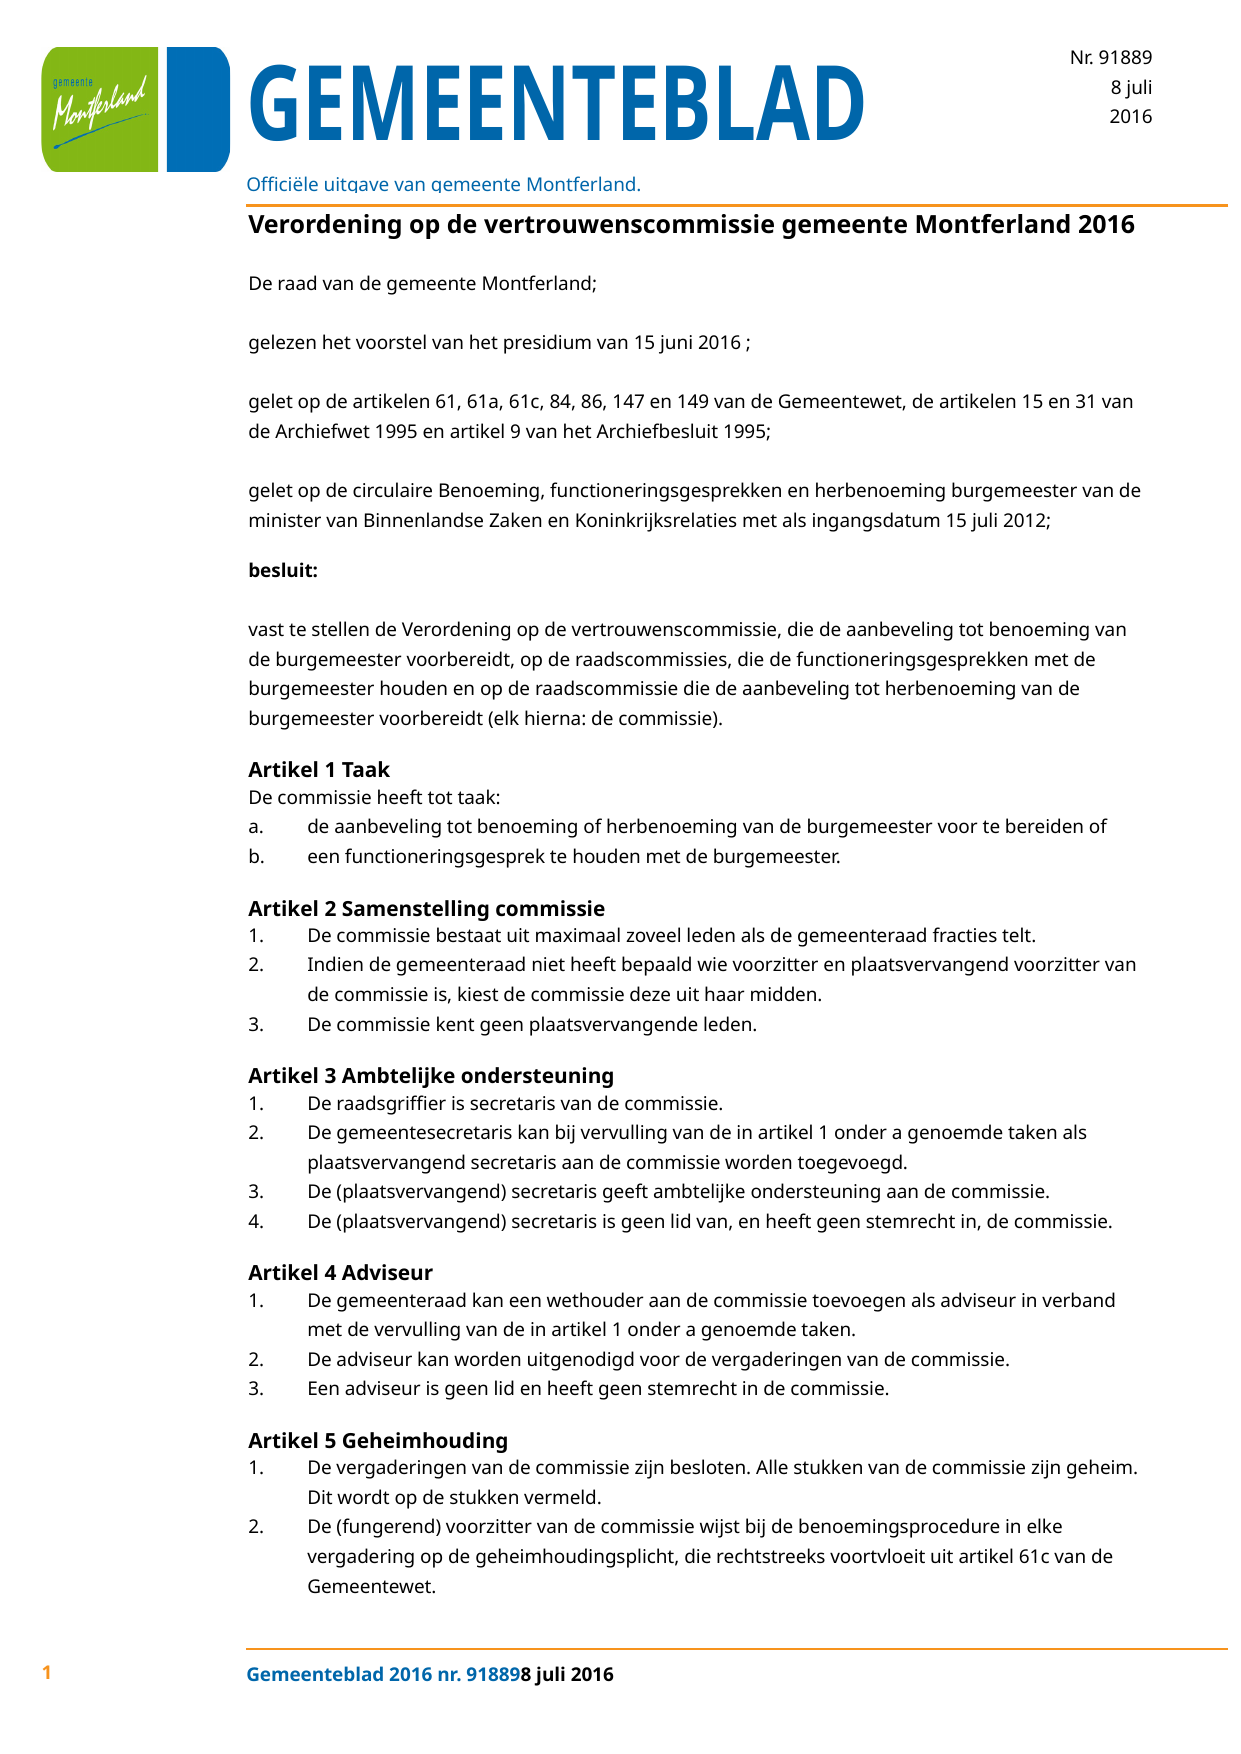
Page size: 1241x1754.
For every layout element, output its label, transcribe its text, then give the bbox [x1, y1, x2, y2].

text De commissie heeft tot taak: [248, 784, 1152, 810]
list De adviseur kan worden uitgenodigd voor de vergaderingen van de commissie. [248, 1346, 1152, 1372]
text Artikel 1 Taak [248, 756, 1152, 784]
list Een adviseur is geen lid en heeft geen stemrecht in de commissie. [248, 1376, 1152, 1401]
text vast te stellen de Verordening op de vertrouwenscommissie, die de aanbeveling tot benoeming van de burgemeester voorbereidt, op de raadscommissies, die de functioneringsgesprekken met de burgemeester houden en op de raadscommissie die de aanbeveling tot herbenoeming van de burgemeester voorbereidt (elk hierna: de commissie). [248, 616, 1152, 731]
list Indien de gemeenteraad niet heeft bepaald wie voorzitter en plaatsvervangend voorzitter van de commissie is, kiest de commissie deze uit haar midden. [248, 952, 1152, 1007]
list De gemeentesecretaris kan bij vervulling van de in artikel 1 onder a genoemde taken als plaatsvervangend secretaris aan de commissie worden toegevoegd. [248, 1119, 1152, 1174]
text gelezen het voorstel van het presidium van 15 juni 2016 ; [248, 329, 1152, 355]
text De raad van de gemeente Montferland; [248, 270, 1152, 296]
list de aanbeveling tot benoeming of herbenoeming van de burgemeester voor te bereiden of [248, 814, 1152, 839]
list een functioneringsgesprek te houden met de burgemeester. [248, 843, 1152, 869]
text Artikel 5 Geheimhouding [248, 1426, 1152, 1454]
list De raadsgriffier is secretaris van de commissie. [248, 1090, 1152, 1115]
list De commissie bestaat uit maximaal zoveel leden als de gemeenteraad fracties telt. [248, 922, 1152, 948]
text Artikel 2 Samenstelling commissie [248, 894, 1152, 922]
text Artikel 4 Adviseur [248, 1258, 1152, 1287]
list De gemeenteraad kan een wethouder aan de commissie toevoegen als adviseur in verband met de vervulling van de in artikel 1 onder a genoemde taken. [248, 1287, 1152, 1342]
picture [41, 47, 231, 172]
list De vergaderingen van de commissie zijn besloten. Alle stukken van de commissie zijn geheim. Dit wordt op de stukken vermeld. [248, 1454, 1152, 1510]
list De commissie kent geen plaatsvervangende leden. [248, 1011, 1152, 1037]
text gelet op de artikelen 61, 61a, 61c, 84, 86, 147 en 149 van de Gemeentewet, de artikelen 15 en 31 van de Archiefwet 1995 en artikel 9 van het Archiefbesluit 1995; [248, 389, 1152, 444]
list De (fungerend) voorzitter van de commissie wijst bij de benoemingsprocedure in elke vergadering op de geheimhoudingsplicht, die rechtstreeks voortvloeit uit artikel 61c van de Gemeentewet. [248, 1514, 1152, 1598]
list De (plaatsvervangend) secretaris is geen lid van, en heeft geen stemrecht in, de commissie. [248, 1208, 1152, 1234]
text Artikel 3 Ambtelijke ondersteuning [248, 1061, 1152, 1090]
list De (plaatsvervangend) secretaris geeft ambtelijke ondersteuning aan de commissie. [248, 1178, 1152, 1204]
text besluit: [248, 557, 1152, 583]
text gelet op de circulaire Benoeming, functioneringsgesprekken en herbenoeming burgemeester van de minister van Binnenlandse Zaken en Koninkrijksrelaties met als ingangsdatum 15 juli 2012; [248, 477, 1152, 533]
text Verordening op de vertrouwenscommissie gemeente Montferland 2016 [248, 207, 1152, 241]
